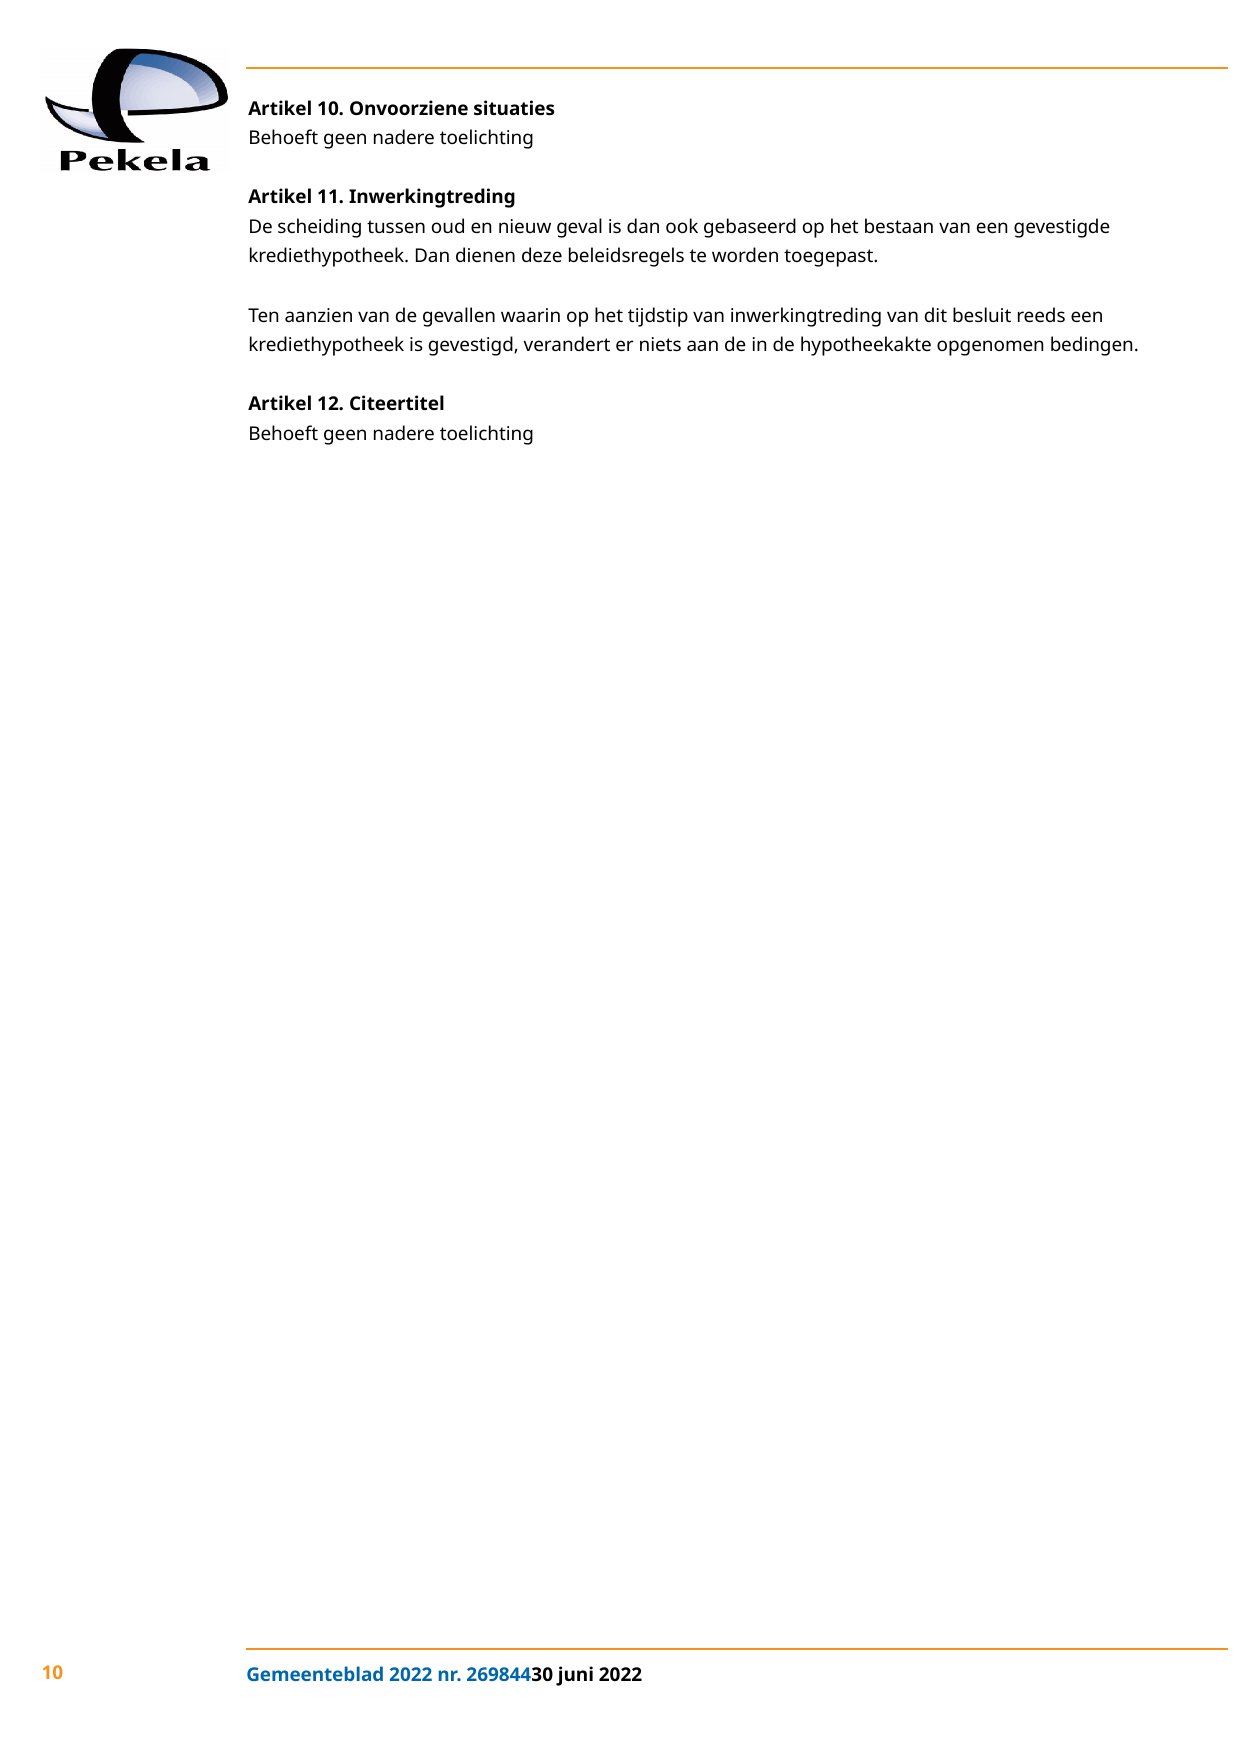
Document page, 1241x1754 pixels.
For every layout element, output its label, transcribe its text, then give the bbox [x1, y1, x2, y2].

text Ten aanzien van de gevallen waarin op het tijdstip van inwerkingtreding van dit besluit reeds een krediethypotheek is gevestigd, verandert er niets aan de in de hypotheekakte opgenomen bedingen. [248, 302, 1152, 357]
text Behoeft geen nadere toelichting [248, 420, 1152, 446]
text Artikel 12. Citeertitel [248, 391, 1152, 416]
text Behoeft geen nadere toelichting [248, 124, 1152, 150]
picture [41, 47, 231, 172]
text De scheiding tussen oud en nieuw geval is dan ook gebaseerd op het bestaan van een gevestigde krediethypotheek. Dan dienen deze beleidsregels te worden toegepast. [248, 213, 1152, 268]
text Artikel 11. Inwerkingtreding [248, 183, 1152, 209]
text Artikel 10. Onvoorziene situaties [248, 95, 1152, 121]
